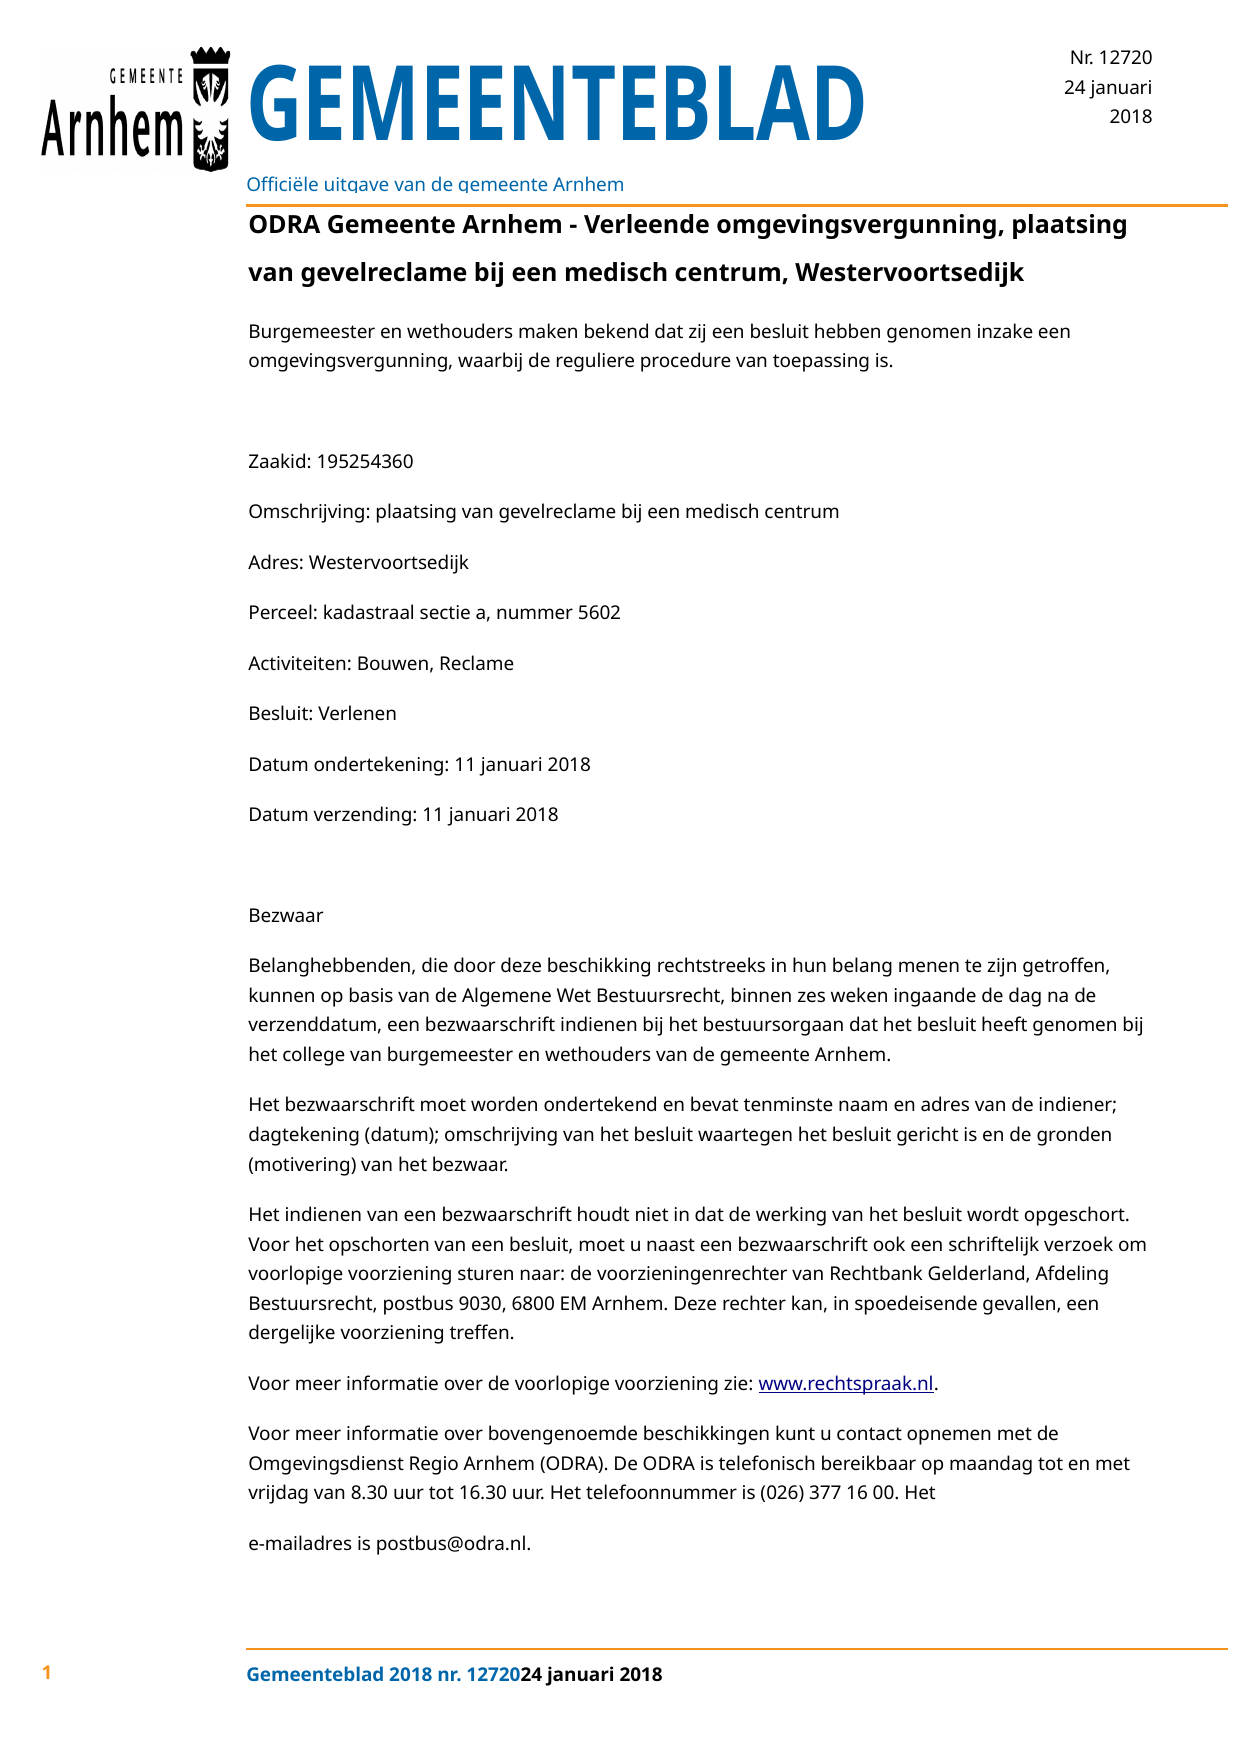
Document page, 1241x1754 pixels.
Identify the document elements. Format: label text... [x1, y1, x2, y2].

text Omschrijving: plaatsing van gevelreclame bij een medisch centrum [248, 499, 1152, 524]
text Activiteiten: Bouwen, Reclame [248, 650, 1152, 676]
text ODRA Gemeente Arnhem - Verleende omgevingsvergunning, plaatsing van gevelreclame bij een medisch centrum, Westervoortsedijk [248, 207, 1152, 288]
text Voor meer informatie over de voorlopige voorziening zie: www.rechtspraak.nl. [248, 1370, 1152, 1396]
text Perceel: kadastraal sectie a, nummer 5602 [248, 599, 1152, 625]
text Voor meer informatie over bovengenoemde beschikkingen kunt u contact opnemen met de Omgevingsdienst Regio Arnhem (ODRA). De ODRA is telefonisch bereikbaar op maandag tot en met vrijdag van 8.30 uur tot 16.30 uur. Het telefoonnummer is (026) 377 16 00. Het [248, 1420, 1152, 1505]
text Burgemeester en wethouders maken bekend dat zij een besluit hebben genomen inzake een omgevingsvergunning, waarbij de reguliere procedure van toepassing is. [248, 318, 1152, 373]
text Bezwaar [248, 902, 1152, 928]
text Besluit: Verlenen [248, 700, 1152, 726]
text Adres: Westervoortsedijk [248, 549, 1152, 575]
text e-mailadres is postbus@odra.nl. [248, 1530, 1152, 1556]
text Belanghebbenden, die door deze beschikking rechtstreeks in hun belang menen te zijn getroffen, kunnen op basis van de Algemene Wet Bestuursrecht, binnen zes weken ingaande de dag na de verzenddatum, een bezwaarschrift indienen bij het bestuursorgaan dat het besluit heeft genomen bij het college van burgemeester en wethouders van de gemeente Arnhem. [248, 952, 1152, 1067]
text Zaakid: 195254360 [248, 448, 1152, 474]
text Datum verzending: 11 januari 2018 [248, 801, 1152, 827]
text Het indienen van een bezwaarschrift houdt niet in dat de werking van het besluit wordt opgeschort. Voor het opschorten van een besluit, moet u naast een bezwaarschrift ook een schriftelijk verzoek om voorlopige voorziening sturen naar: de voorzieningenrechter van Rechtbank Gelderland, Afdeling Bestuursrecht, postbus 9030, 6800 EM Arnhem. Deze rechter kan, in spoedeisende gevallen, een dergelijke voorziening treffen. [248, 1201, 1152, 1345]
text Het bezwaarschrift moet worden ondertekend en bevat tenminste naam en adres van de indiener; dagtekening (datum); omschrijving van het besluit waartegen het besluit gericht is en de gronden (motivering) van het bezwaar. [248, 1092, 1152, 1177]
text Datum ondertekening: 11 januari 2018 [248, 751, 1152, 777]
picture [41, 47, 231, 172]
